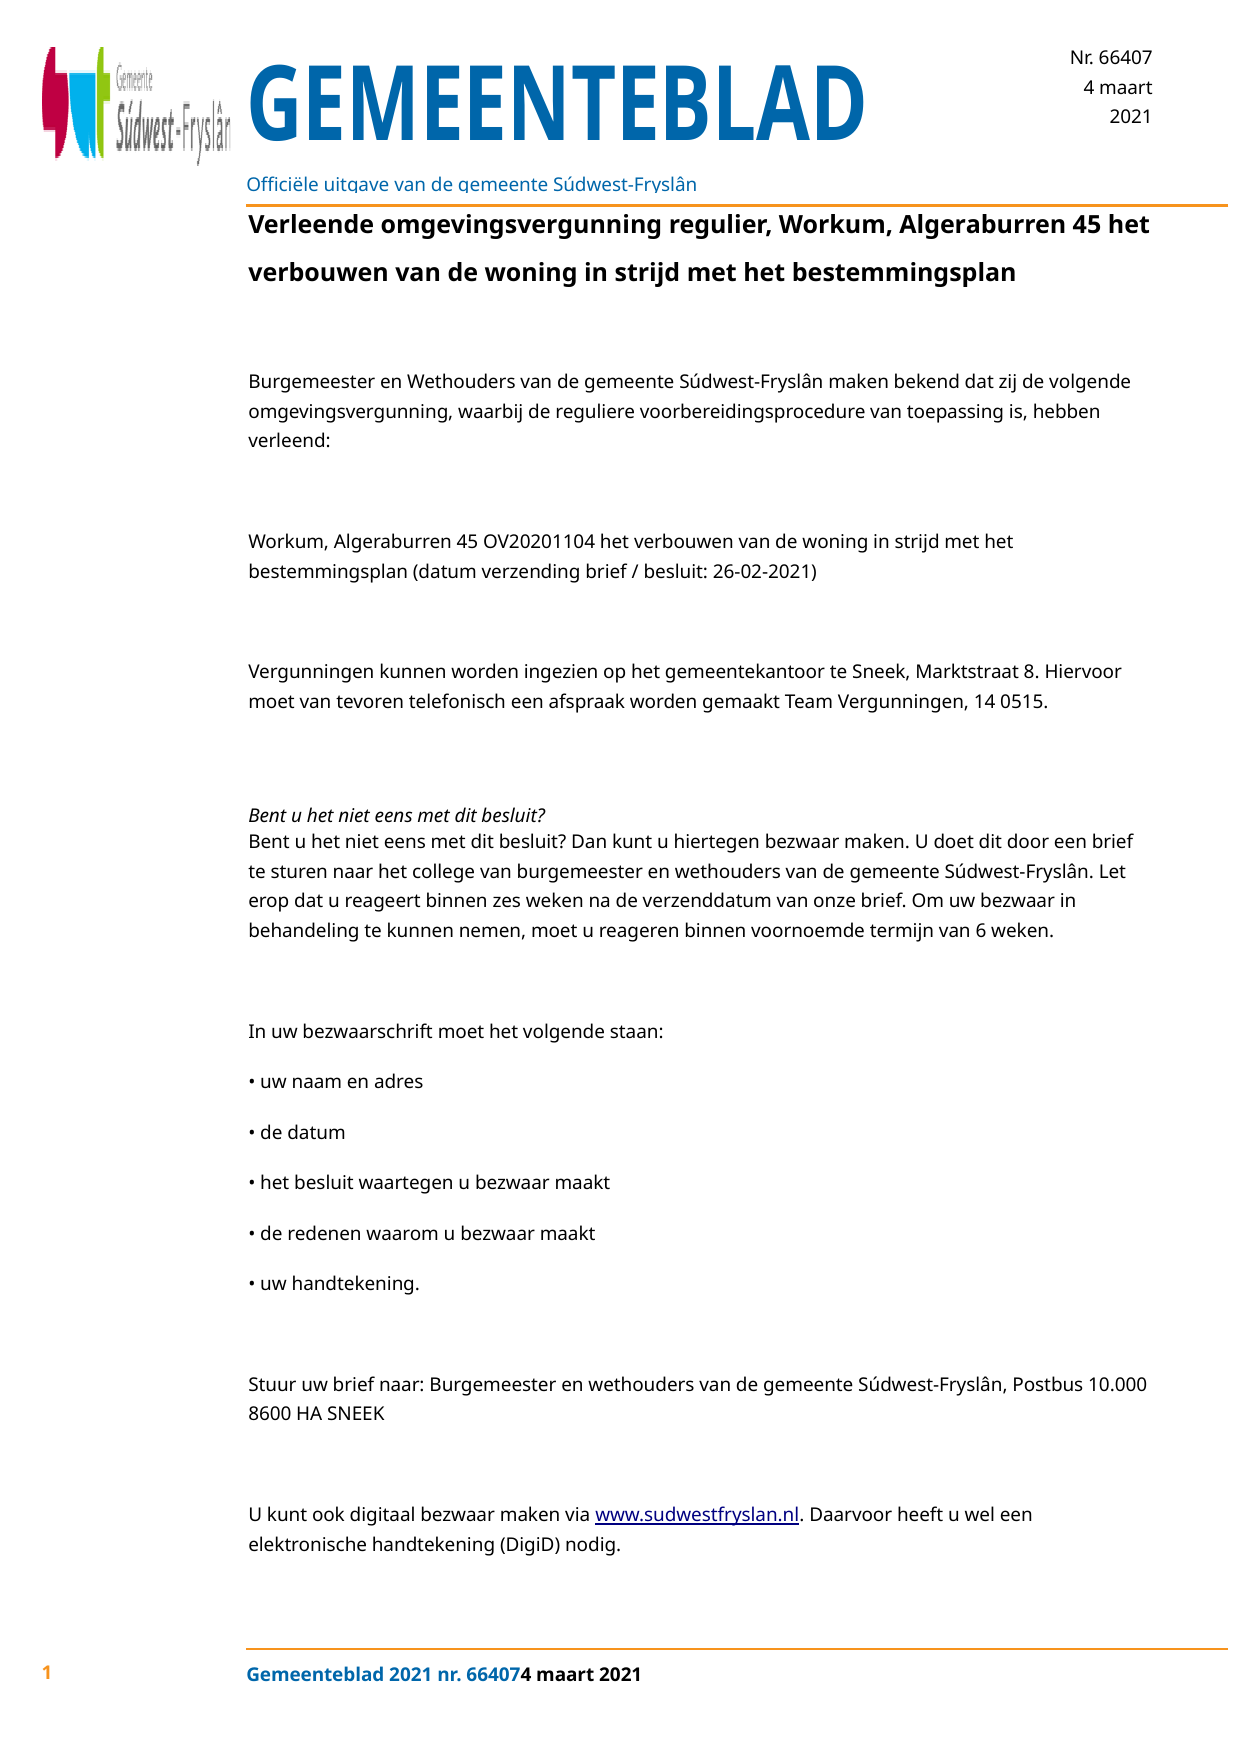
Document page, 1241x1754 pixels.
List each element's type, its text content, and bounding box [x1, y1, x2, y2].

text In uw bezwaarschrift moet het volgende staan: [248, 1018, 1152, 1044]
text Vergunningen kunnen worden ingezien op het gemeentekantoor te Sneek, Marktstraat 8. Hiervoor moet van tevoren telefonisch een afspraak worden gemaakt Team Vergunningen, 14 0515. [248, 659, 1152, 714]
text • uw naam en adres [248, 1068, 1152, 1094]
text Workum, Algeraburren 45 OV20201104 het verbouwen van de woning in strijd met het bestemmingsplan (datum verzending brief / besluit: 26-02-2021) [248, 528, 1152, 584]
picture [41, 47, 231, 172]
text • uw handtekening. [248, 1270, 1152, 1296]
text Bent u het niet eens met dit besluit? Dan kunt u hiertegen bezwaar maken. U doet dit door een brief te sturen naar het college van burgemeester en wethouders van de gemeente Súdwest-Fryslân. Let erop dat u reageert binnen zes weken na de verzenddatum van onze brief. Om uw bezwaar in behandeling te kunnen nemen, moet u reageren binnen voornoemde termijn van 6 weken. [248, 828, 1152, 943]
text • de redenen waarom u bezwaar maakt [248, 1220, 1152, 1245]
text • het besluit waartegen u bezwaar maakt [248, 1169, 1152, 1195]
text • de datum [248, 1119, 1152, 1144]
text Verleende omgevingsvergunning regulier, Workum, Algeraburren 45 het verbouwen van de woning in strijd met het bestemmingsplan [248, 207, 1152, 288]
text U kunt ook digitaal bezwaar maken via www.sudwestfryslan.nl. Daarvoor heeft u wel een elektronische handtekening (DigiD) nodig. [248, 1501, 1152, 1557]
text Stuur uw brief naar: Burgemeester en wethouders van de gemeente Súdwest-Fryslân, Postbus 10.000 8600 HA SNEEK [248, 1371, 1152, 1426]
text Burgemeester en Wethouders van de gemeente Súdwest-Fryslân maken bekend dat zij de volgende omgevingsvergunning, waarbij de reguliere voorbereidingsprocedure van toepassing is, hebben verleend: [248, 368, 1152, 453]
text Bent u het niet eens met dit besluit? [248, 803, 1152, 828]
